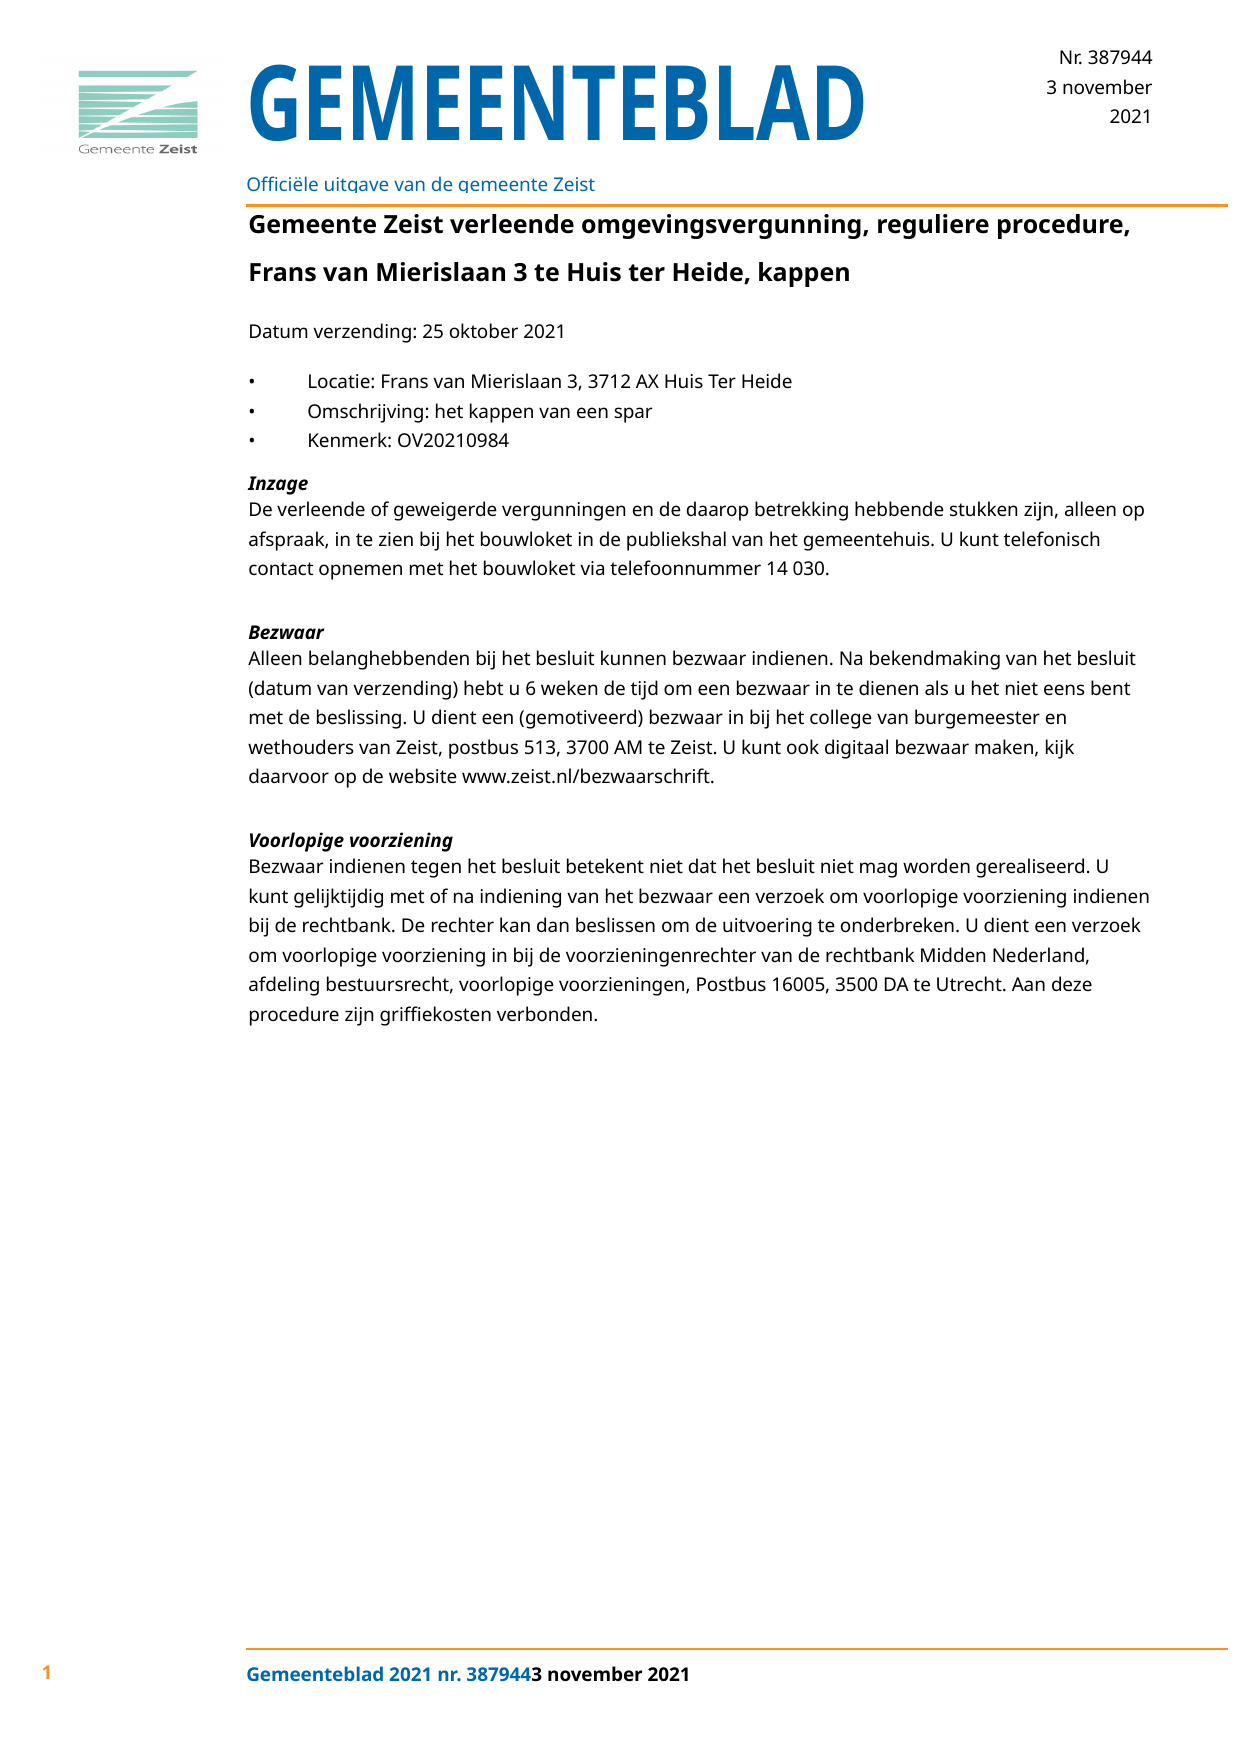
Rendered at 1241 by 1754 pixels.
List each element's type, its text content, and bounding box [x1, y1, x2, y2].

text Bezwaar indienen tegen het besluit betekent niet dat het besluit niet mag worden gerealiseerd. U kunt gelijktijdig met of na indiening van het bezwaar een verzoek om voorlopige voorziening indienen bij de rechtbank. De rechter kan dan beslissen om de uitvoering te onderbreken. U dient een verzoek om voorlopige voorziening in bij de voorzieningenrechter van de rechtbank Midden Nederland, afdeling bestuursrecht, voorlopige voorzieningen, Postbus 16005, 3500 DA te Utrecht. Aan deze procedure zijn griffiekosten verbonden. [248, 853, 1152, 1027]
text Alleen belanghebbenden bij het besluit kunnen bezwaar indienen. Na bekendmaking van het besluit (datum van verzending) hebt u 6 weken de tijd om een bezwaar in te dienen als u het niet eens bent met de beslissing. U dient een (gemotiveerd) bezwaar in bij het college van burgemeester en wethouders van Zeist, postbus 513, 3700 AM te Zeist. U kunt ook digitaal bezwaar maken, kijk daarvoor op de website www.zeist.nl/bezwaarschrift. [248, 645, 1152, 789]
text Bezwaar [248, 619, 1152, 645]
text Gemeente Zeist verleende omgevingsvergunning, reguliere procedure, Frans van Mierislaan 3 te Huis ter Heide, kappen [248, 207, 1152, 288]
text Inzage [248, 471, 1152, 496]
picture [41, 47, 231, 172]
list Kenmerk: OV20210984 [248, 427, 1152, 453]
text Datum verzending: 25 oktober 2021 [248, 318, 1152, 344]
list Omschrijving: het kappen van een spar [248, 398, 1152, 424]
text De verleende of geweigerde vergunningen en de daarop betrekking hebbende stukken zijn, alleen op afspraak, in te zien bij het bouwloket in de publiekshal van het gemeentehuis. U kunt telefonisch contact opnemen met het bouwloket via telefoonnummer 14 030. [248, 496, 1152, 581]
text Voorlopige voorziening [248, 827, 1152, 853]
list Locatie: Frans van Mierislaan 3, 3712 AX Huis Ter Heide [248, 368, 1152, 394]
